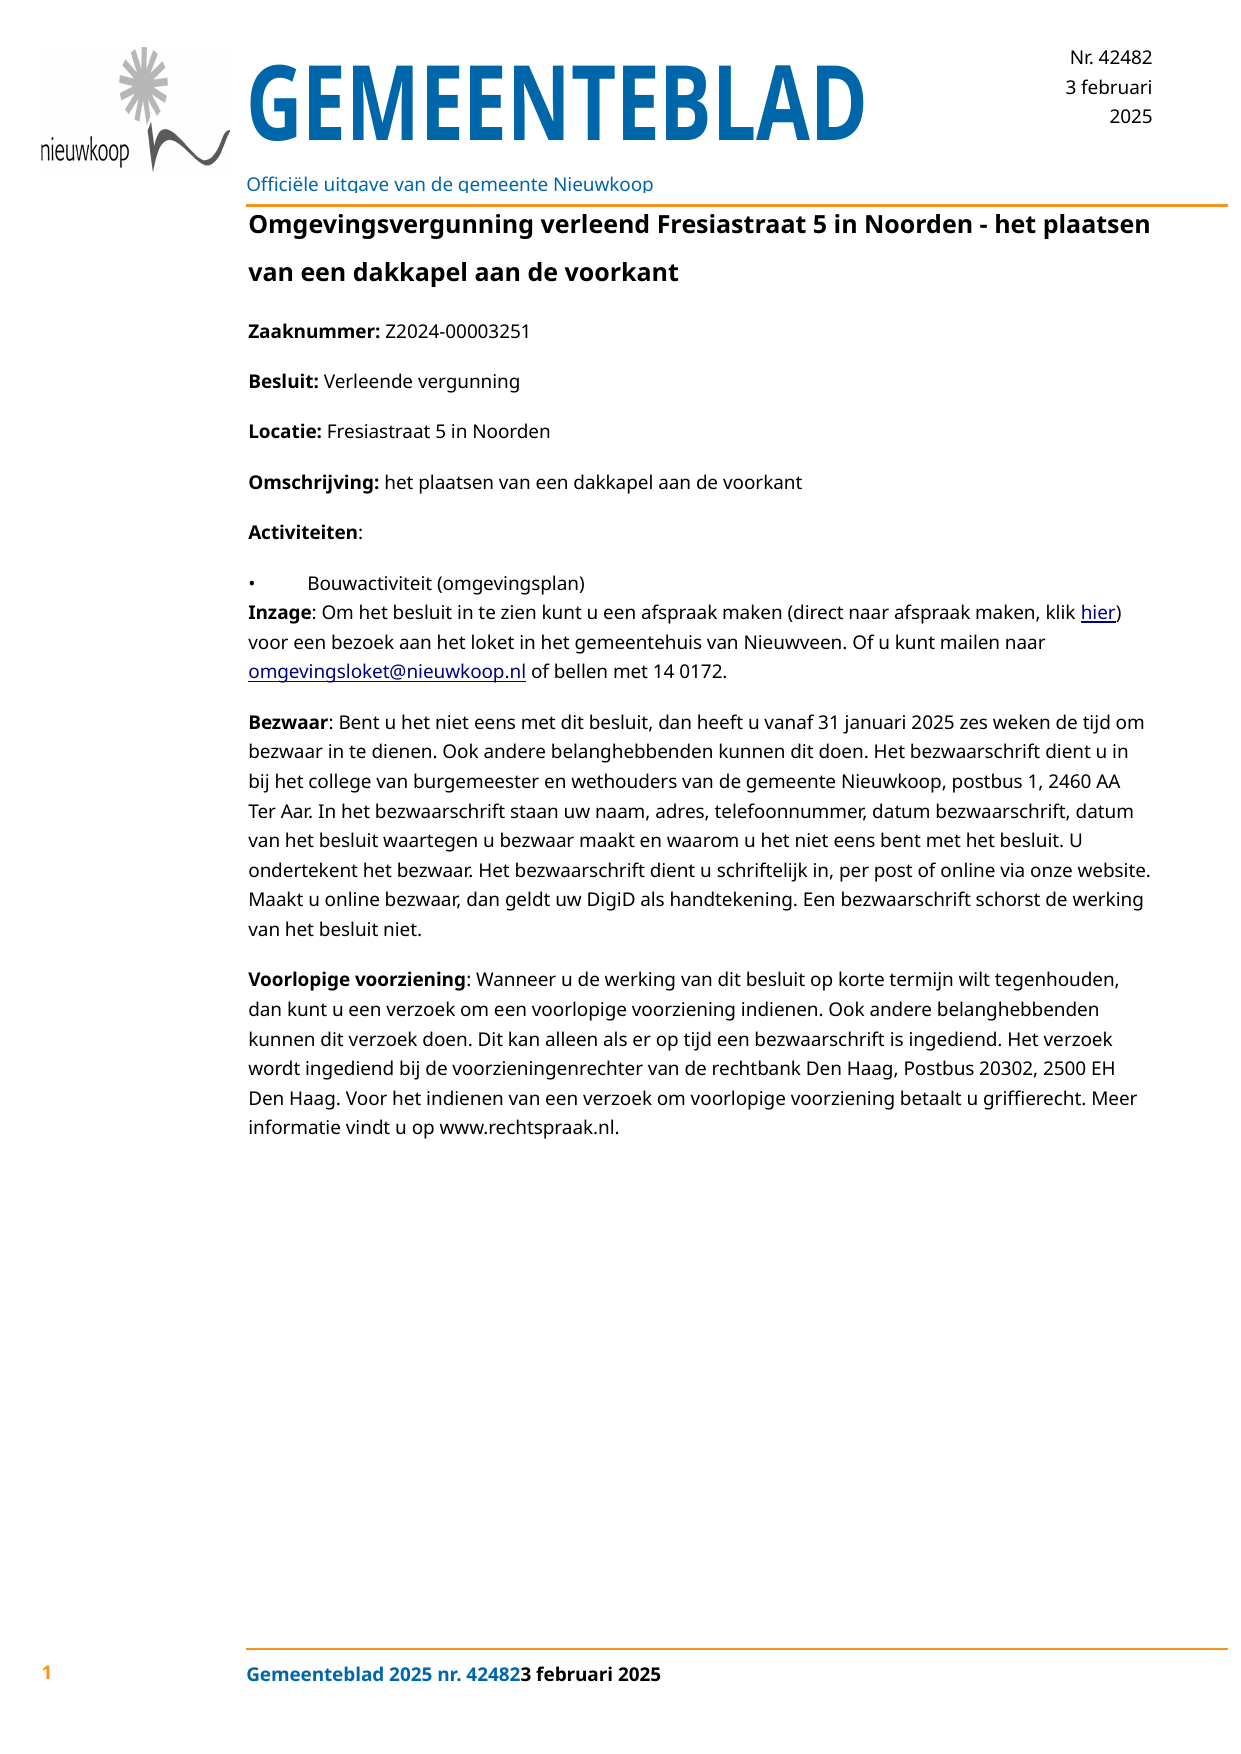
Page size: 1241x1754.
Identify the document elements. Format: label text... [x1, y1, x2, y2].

text Zaaknummer: Z2024-00003251 [248, 318, 1152, 344]
text Voorlopige voorziening: Wanneer u de werking van dit besluit op korte termijn wilt tegenhouden, dan kunt u een verzoek om een voorlopige voorziening indienen. Ook andere belanghebbenden kunnen dit verzoek doen. Dit kan alleen als er op tijd een bezwaarschrift is ingediend. Het verzoek wordt ingediend bij de voorzieningenrechter van de rechtbank Den Haag, Postbus 20302, 2500 EH Den Haag. Voor het indienen van een verzoek om voorlopige voorziening betaalt u griffierecht. Meer informatie vindt u op www.rechtspraak.nl. [248, 967, 1152, 1140]
picture [41, 47, 231, 172]
text Omgevingsvergunning verleend Fresiastraat 5 in Noorden - het plaatsen van een dakkapel aan de voorkant [248, 207, 1152, 288]
text Bezwaar: Bent u het niet eens met dit besluit, dan heeft u vanaf 31 januari 2025 zes weken de tijd om bezwaar in te dienen. Ook andere belanghebbenden kunnen dit doen. Het bezwaarschrift dient u in bij het college van burgemeester en wethouders van de gemeente Nieuwkoop, postbus 1, 2460 AA Ter Aar. In het bezwaarschrift staan uw naam, adres, telefoonnummer, datum bezwaarschrift, datum van het besluit waartegen u bezwaar maakt en waarom u het niet eens bent met het besluit. U ondertekent het bezwaar. Het bezwaarschrift dient u schriftelijk in, per post of online via onze website. Maakt u online bezwaar, dan geldt uw DigiD als handtekening. Een bezwaarschrift schorst de werking van het besluit niet. [248, 709, 1152, 942]
list Bouwactiviteit (omgevingsplan) [248, 570, 1152, 596]
text Locatie: Fresiastraat 5 in Noorden [248, 419, 1152, 444]
text Besluit: Verleende vergunning [248, 368, 1152, 394]
text Omschrijving: het plaatsen van een dakkapel aan de voorkant [248, 469, 1152, 495]
text Inzage: Om het besluit in te zien kunt u een afspraak maken (direct naar afspraak maken, klik hier) voor een bezoek aan het loket in het gemeentehuis van Nieuwveen. Of u kunt mailen naar omgevingsloket@nieuwkoop.nl of bellen met 14 0172. [248, 599, 1152, 684]
text Activiteiten: [248, 519, 1152, 545]
